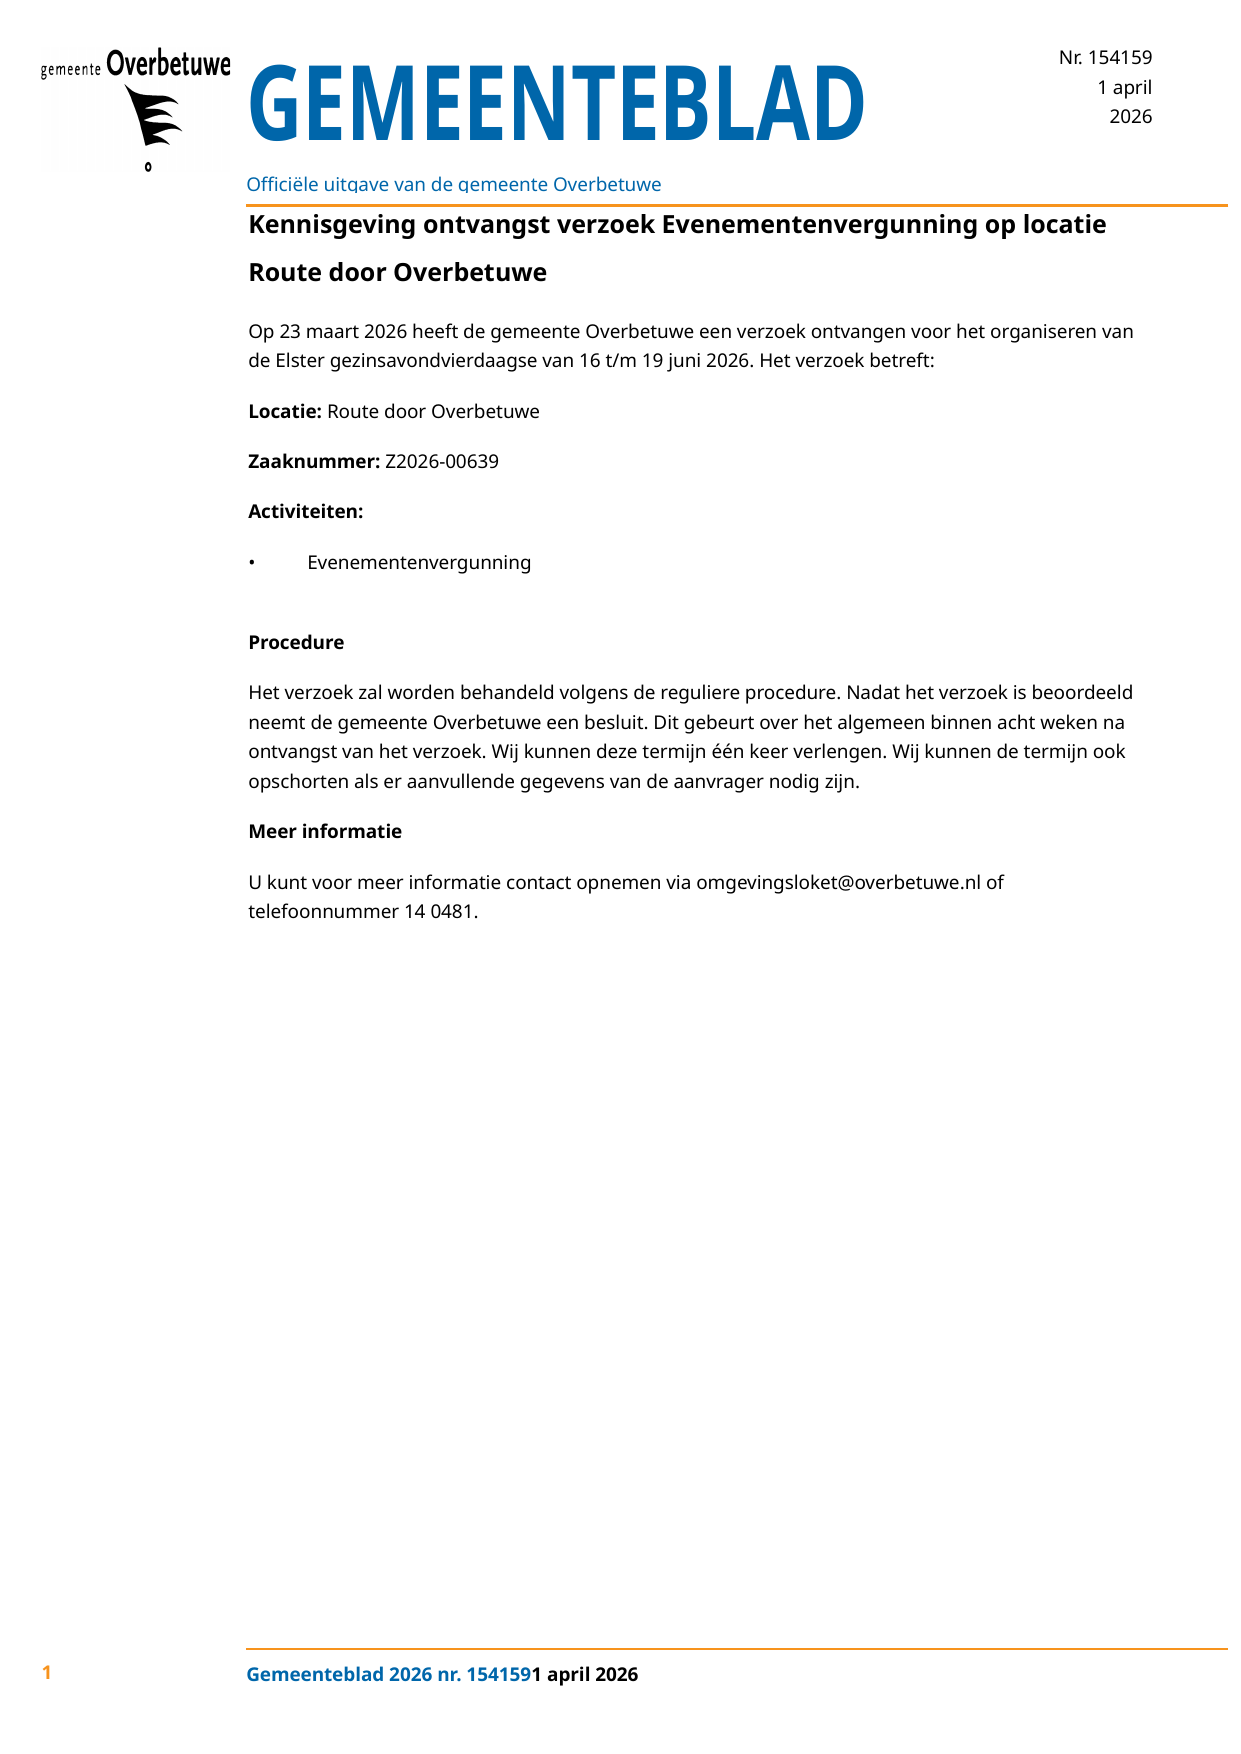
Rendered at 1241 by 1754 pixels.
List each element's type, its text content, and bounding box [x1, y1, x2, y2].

text Zaaknummer: Z2026-00639 [248, 448, 1152, 474]
text Kennisgeving ontvangst verzoek Evenementenvergunning op locatie Route door Overbetuwe [248, 207, 1152, 288]
picture [41, 47, 231, 172]
text Procedure [248, 629, 1152, 655]
list Evenementenvergunning [248, 549, 1152, 575]
text Activiteiten: [248, 499, 1152, 524]
text U kunt voor meer informatie contact opnemen via omgevingsloket@overbetuwe.nl of telefoonnummer 14 0481. [248, 869, 1152, 924]
text Het verzoek zal worden behandeld volgens de reguliere procedure. Nadat het verzoek is beoordeeld neemt de gemeente Overbetuwe een besluit. Dit gebeurt over het algemeen binnen acht weken na ontvangst van het verzoek. Wij kunnen deze termijn één keer verlengen. Wij kunnen de termijn ook opschorten als er aanvullende gegevens van de aanvrager nodig zijn. [248, 679, 1152, 794]
text Meer informatie [248, 819, 1152, 844]
text Op 23 maart 2026 heeft de gemeente Overbetuwe een verzoek ontvangen voor het organiseren van de Elster gezinsavondvierdaagse van 16 t/m 19 juni 2026. Het verzoek betreft: [248, 318, 1152, 373]
text Locatie: Route door Overbetuwe [248, 398, 1152, 424]
